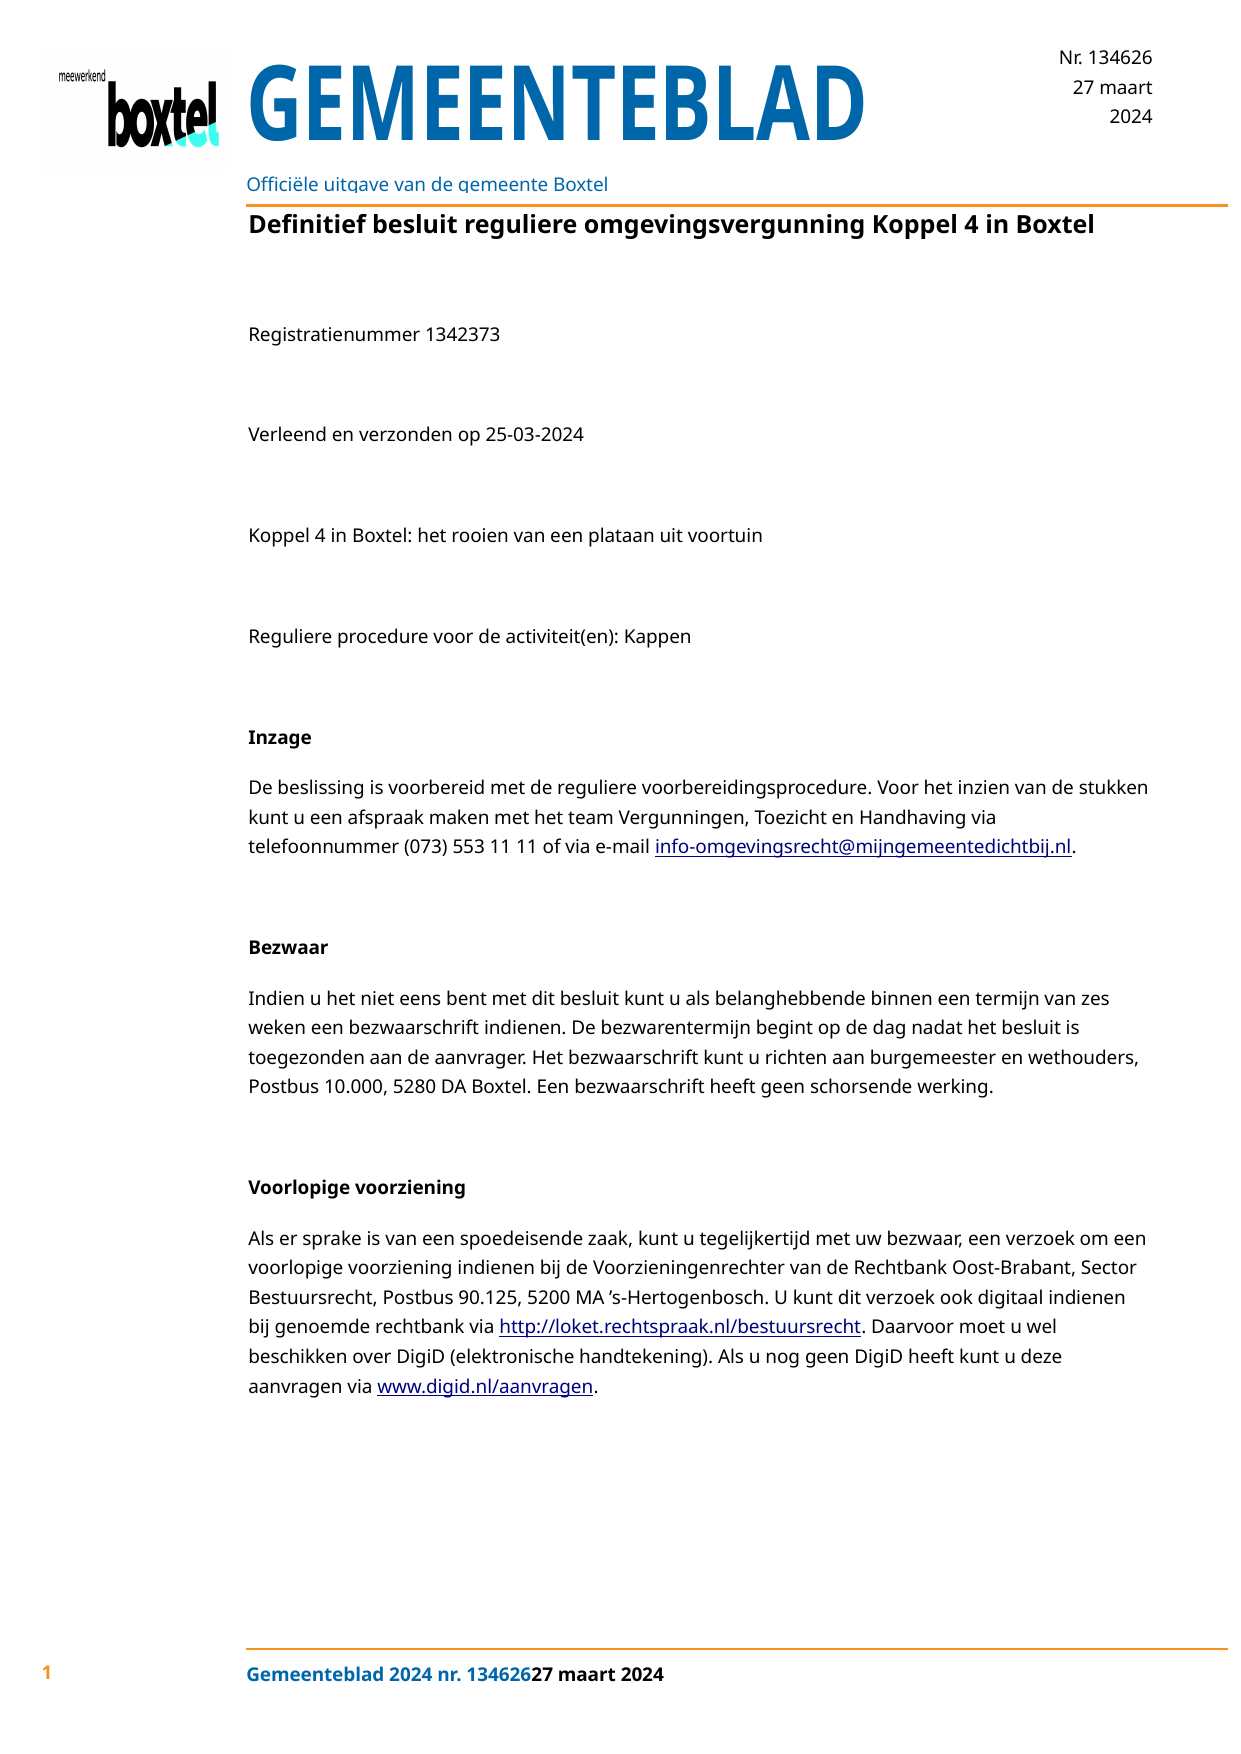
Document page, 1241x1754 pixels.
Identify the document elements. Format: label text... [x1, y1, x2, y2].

picture [41, 47, 231, 172]
text De beslissing is voorbereid met de reguliere voorbereidingsprocedure. Voor het inzien van de stukken kunt u een afspraak maken met het team Vergunningen, Toezicht en Handhaving via telefoonnummer (073) 553 11 11 of via e-mail info-omgevingsrecht@mijngemeentedichtbij.nl. [248, 774, 1152, 859]
text Bezwaar [248, 934, 1152, 960]
text Inzage [248, 724, 1152, 750]
text Verleend en verzonden op 25-03-2024 [248, 422, 1152, 447]
text Definitief besluit reguliere omgevingsvergunning Koppel 4 in Boxtel [248, 207, 1152, 241]
text Indien u het niet eens bent met dit besluit kunt u als belanghebbende binnen een termijn van zes weken een bezwaarschrift indienen. De bezwarentermijn begint op de dag nadat het besluit is toegezonden aan de aanvrager. Het bezwaarschrift kunt u richten aan burgemeester en wethouders, Postbus 10.000, 5280 DA Boxtel. Een bezwaarschrift heeft geen schorsende werking. [248, 985, 1152, 1099]
text Registratienummer 1342373 [248, 321, 1152, 346]
text Reguliere procedure voor de activiteit(en): Kappen [248, 623, 1152, 649]
text Als er sprake is van een spoedeisende zaak, kunt u tegelijkertijd met uw bezwaar, een verzoek om een voorlopige voorziening indienen bij de Voorzieningenrechter van de Rechtbank Oost-Brabant, Sector Bestuursrecht, Postbus 90.125, 5200 MA ’s-Hertogenbosch. U kunt dit verzoek ook digitaal indienen bij genoemde rechtbank via http://loket.rechtspraak.nl/bestuursrecht. Daarvoor moet u wel beschikken over DigiD (elektronische handtekening). Als u nog geen DigiD heeft kunt u deze aanvragen via www.digid.nl/aanvragen. [248, 1225, 1152, 1398]
text Koppel 4 in Boxtel: het rooien van een plataan uit voortuin [248, 522, 1152, 548]
text Voorlopige voorziening [248, 1174, 1152, 1200]
